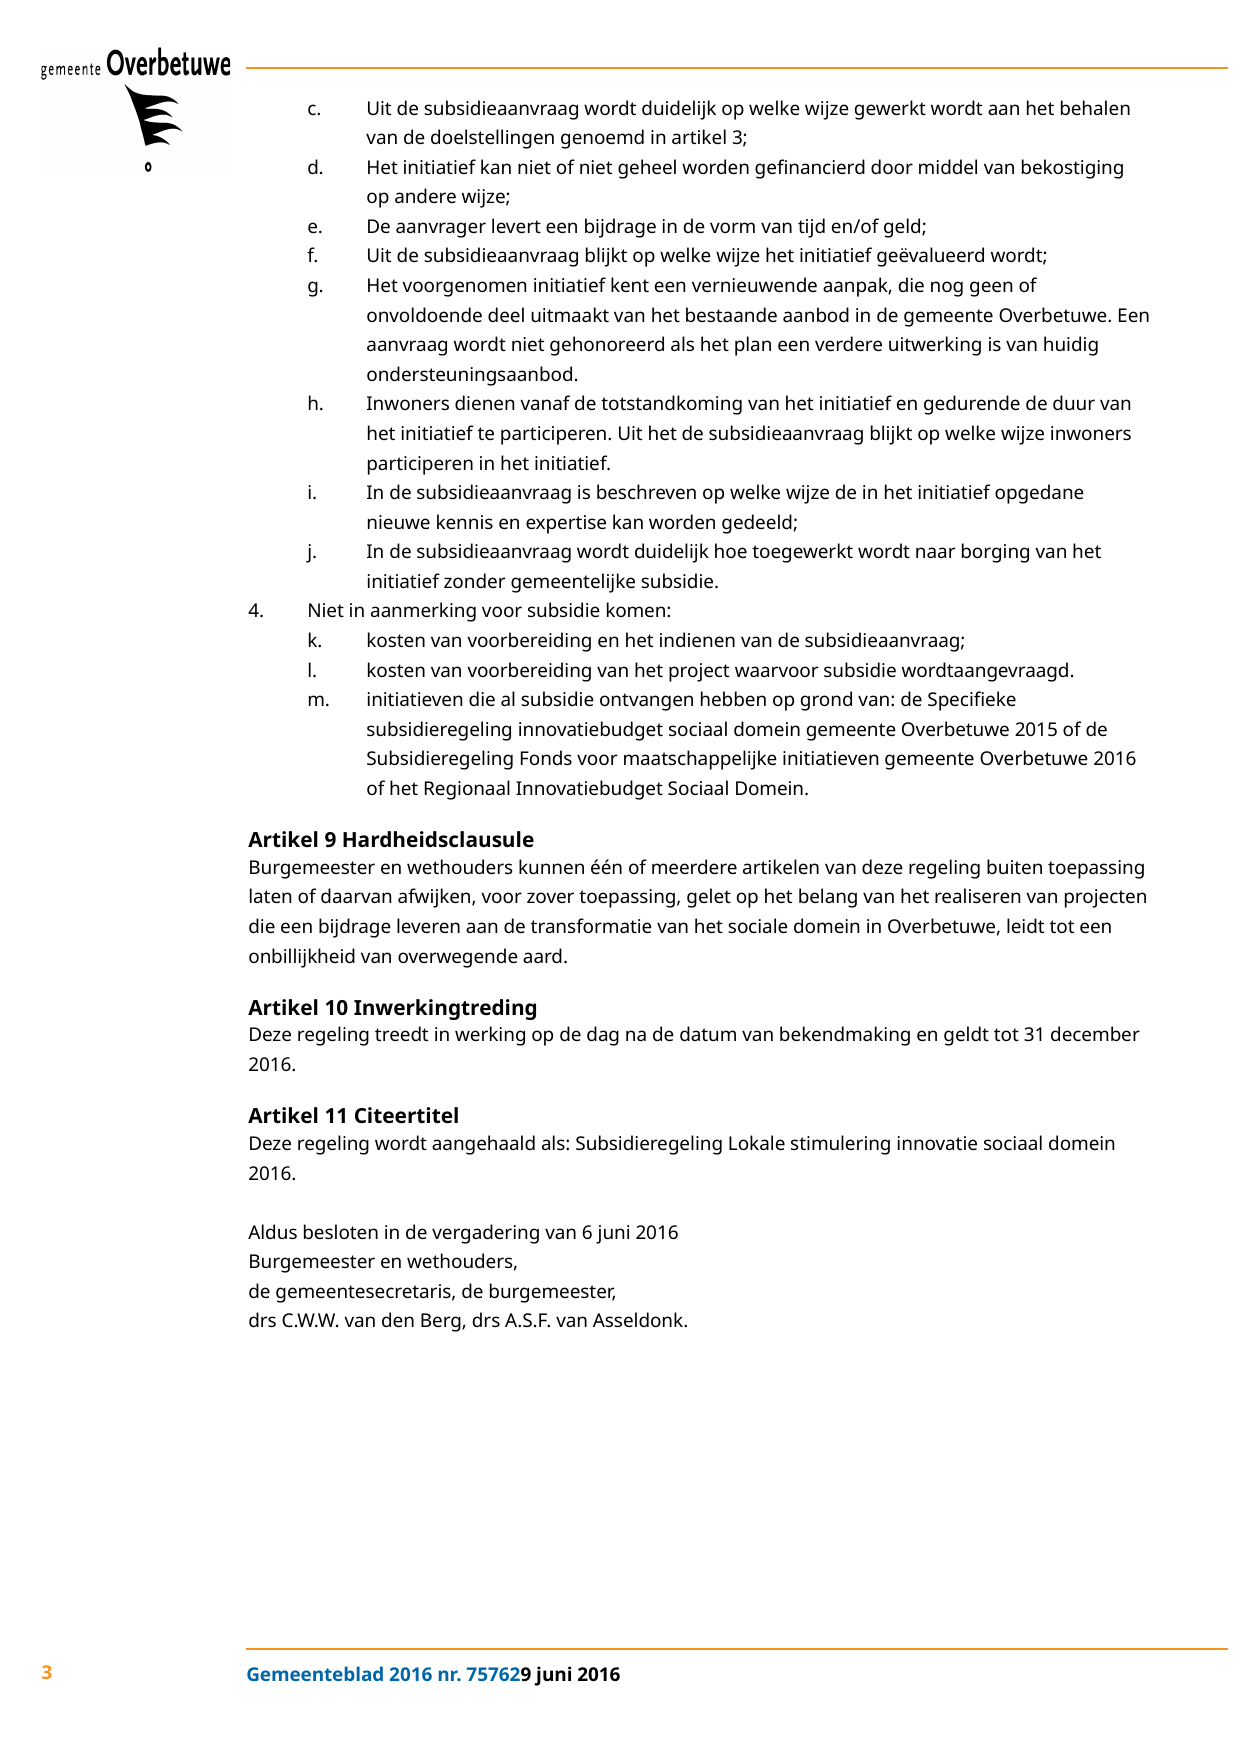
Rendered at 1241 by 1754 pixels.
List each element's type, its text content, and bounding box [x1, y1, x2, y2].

text Artikel 9 Hardheidsclausule [248, 826, 1152, 854]
text Deze regeling treedt in werking op de dag na de datum van bekendmaking en geldt tot 31 december 2016. [248, 1022, 1152, 1077]
list kosten van voorbereiding en het indienen van de subsidieaanvraag; [307, 627, 1152, 653]
text drs C.W.W. van den Berg, drs A.S.F. van Asseldonk. [248, 1308, 1152, 1333]
list initiatieven die al subsidie ontvangen hebben op grond van: de Specifieke subsidieregeling innovatiebudget sociaal domein gemeente Overbetuwe 2015 of de Subsidieregeling Fonds voor maatschappelijke initiatieven gemeente Overbetuwe 2016 of het Regionaal Innovatiebudget Sociaal Domein. [307, 686, 1152, 801]
list Het initiatief kan niet of niet geheel worden gefinancierd door middel van bekostiging op andere wijze; [307, 154, 1152, 209]
text de gemeentesecretaris, de burgemeester, [248, 1278, 1152, 1304]
list kosten van voorbereiding van het project waarvoor subsidie wordtaangevraagd. [307, 657, 1152, 683]
text Artikel 10 Inwerkingtreding [248, 993, 1152, 1022]
text Burgemeester en wethouders, [248, 1248, 1152, 1274]
list Inwoners dienen vanaf de totstandkoming van het initiatief en gedurende de duur van het initiatief te participeren. Uit het de subsidieaanvraag blijkt op welke wijze inwoners participeren in het initiatief. [307, 391, 1152, 476]
text Aldus besloten in de vergadering van 6 juni 2016 [248, 1219, 1152, 1244]
text Burgemeester en wethouders kunnen één of meerdere artikelen van deze regeling buiten toepassing laten of daarvan afwijken, voor zover toepassing, gelet op het belang van het realiseren van projecten die een bijdrage leveren aan de transformatie van het sociale domein in Overbetuwe, leidt tot een onbillijkheid van overwegende aard. [248, 854, 1152, 968]
text Deze regeling wordt aangehaald als: Subsidieregeling Lokale stimulering innovatie sociaal domein 2016. [248, 1130, 1152, 1185]
list Uit de subsidieaanvraag blijkt op welke wijze het initiatief geëvalueerd wordt; [307, 243, 1152, 268]
list Niet in aanmerking voor subsidie komen: [248, 598, 1152, 623]
list De aanvrager levert een bijdrage in de vorm van tijd en/of geld; [307, 213, 1152, 239]
text Artikel 11 Citeertitel [248, 1102, 1152, 1130]
picture [41, 47, 231, 172]
list Het voorgenomen initiatief kent een vernieuwende aanpak, die nog geen of onvoldoende deel uitmaakt van het bestaande aanbod in de gemeente Overbetuwe. Een aanvraag wordt niet gehonoreerd als het plan een verdere uitwerking is van huidig ondersteuningsaanbod. [307, 272, 1152, 387]
list Uit de subsidieaanvraag wordt duidelijk op welke wijze gewerkt wordt aan het behalen van de doelstellingen genoemd in artikel 3; [307, 95, 1152, 150]
list In de subsidieaanvraag wordt duidelijk hoe toegewerkt wordt naar borging van het initiatief zonder gemeentelijke subsidie. [307, 538, 1152, 594]
list In de subsidieaanvraag is beschreven op welke wijze de in het initiatief opgedane nieuwe kennis en expertise kan worden gedeeld; [307, 479, 1152, 535]
